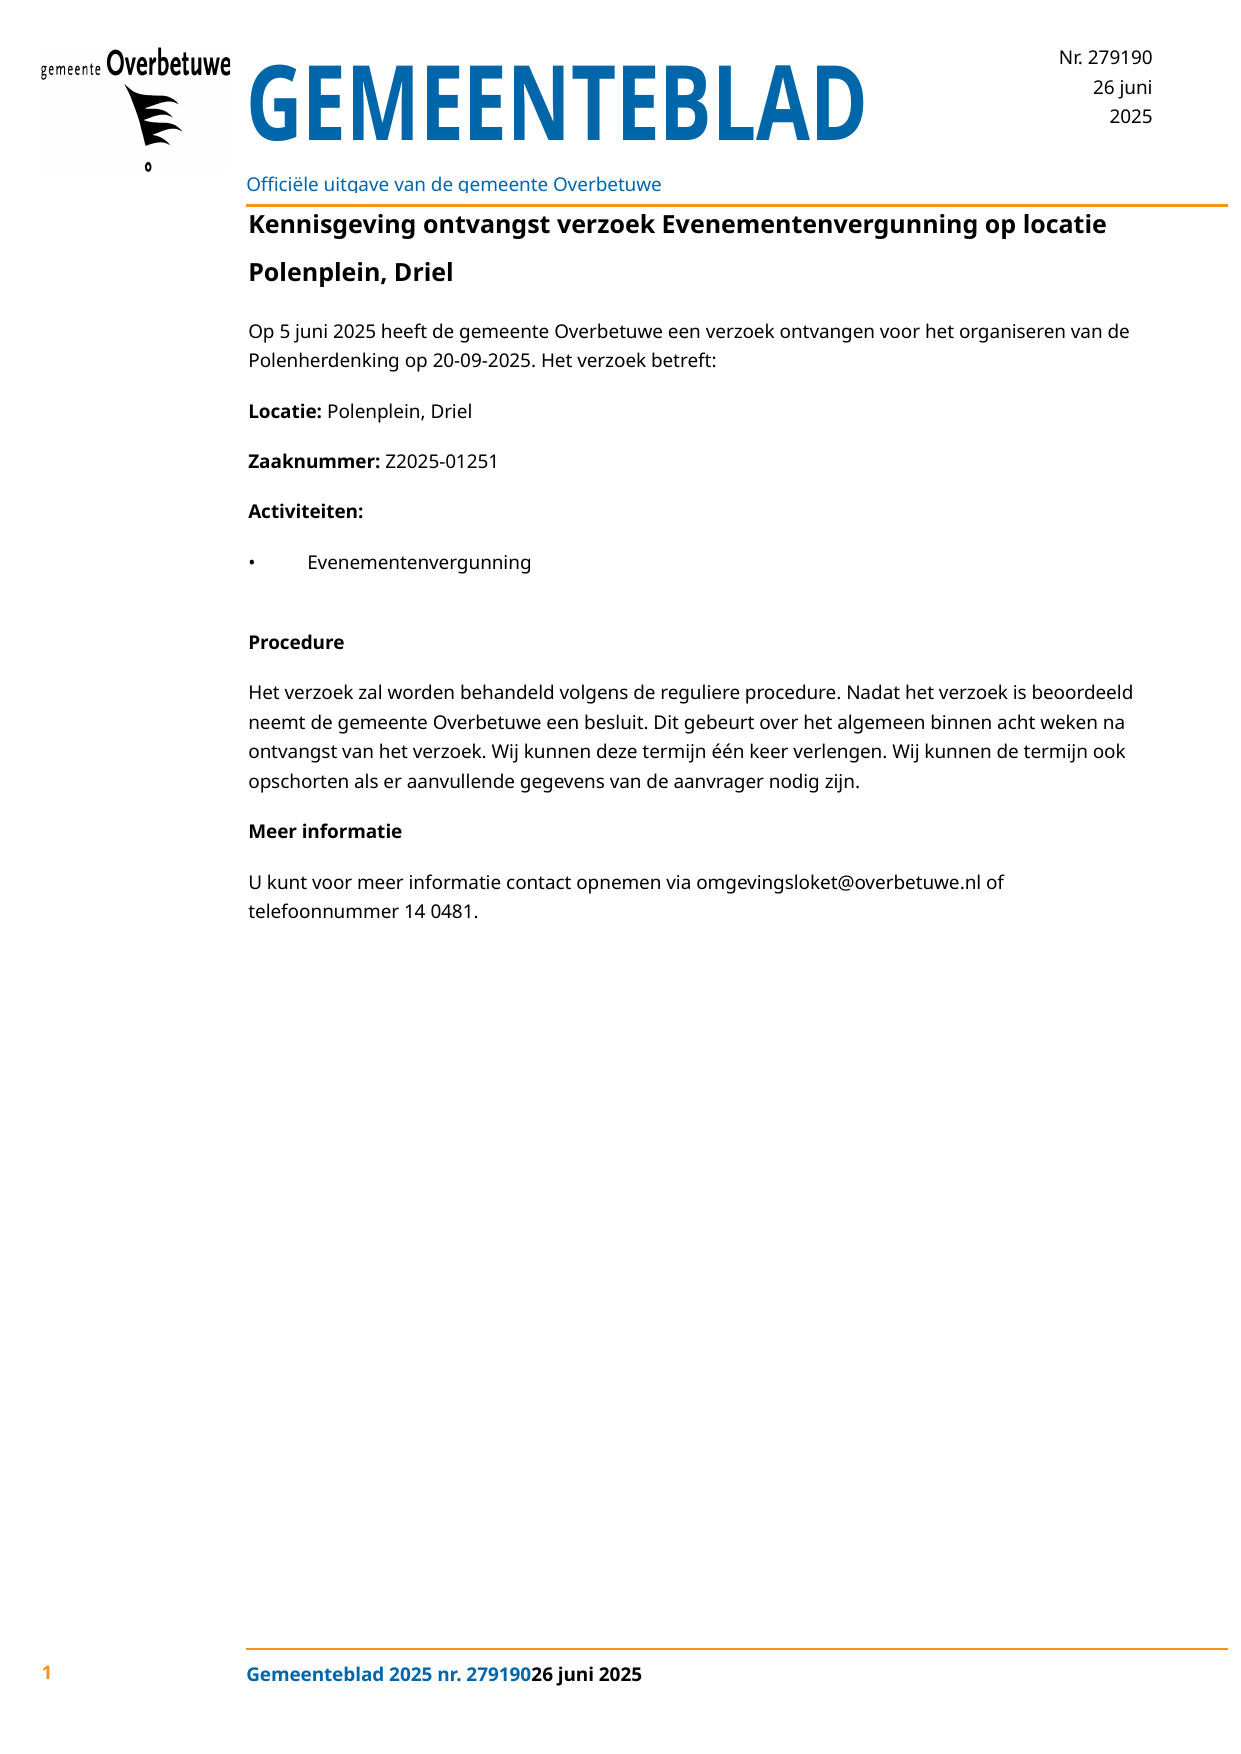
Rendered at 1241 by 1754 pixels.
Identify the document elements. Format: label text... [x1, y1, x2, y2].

text Op 5 juni 2025 heeft de gemeente Overbetuwe een verzoek ontvangen voor het organiseren van de Polenherdenking op 20-09-2025. Het verzoek betreft: [248, 318, 1152, 373]
picture [41, 47, 231, 172]
text Locatie: Polenplein, Driel [248, 398, 1152, 424]
text Procedure [248, 629, 1152, 655]
text Zaaknummer: Z2025-01251 [248, 448, 1152, 474]
text U kunt voor meer informatie contact opnemen via omgevingsloket@overbetuwe.nl of telefoonnummer 14 0481. [248, 869, 1152, 924]
text Meer informatie [248, 819, 1152, 844]
text Kennisgeving ontvangst verzoek Evenementenvergunning op locatie Polenplein, Driel [248, 207, 1152, 288]
text Het verzoek zal worden behandeld volgens de reguliere procedure. Nadat het verzoek is beoordeeld neemt de gemeente Overbetuwe een besluit. Dit gebeurt over het algemeen binnen acht weken na ontvangst van het verzoek. Wij kunnen deze termijn één keer verlengen. Wij kunnen de termijn ook opschorten als er aanvullende gegevens van de aanvrager nodig zijn. [248, 679, 1152, 794]
text Activiteiten: [248, 499, 1152, 524]
list Evenementenvergunning [248, 549, 1152, 575]
